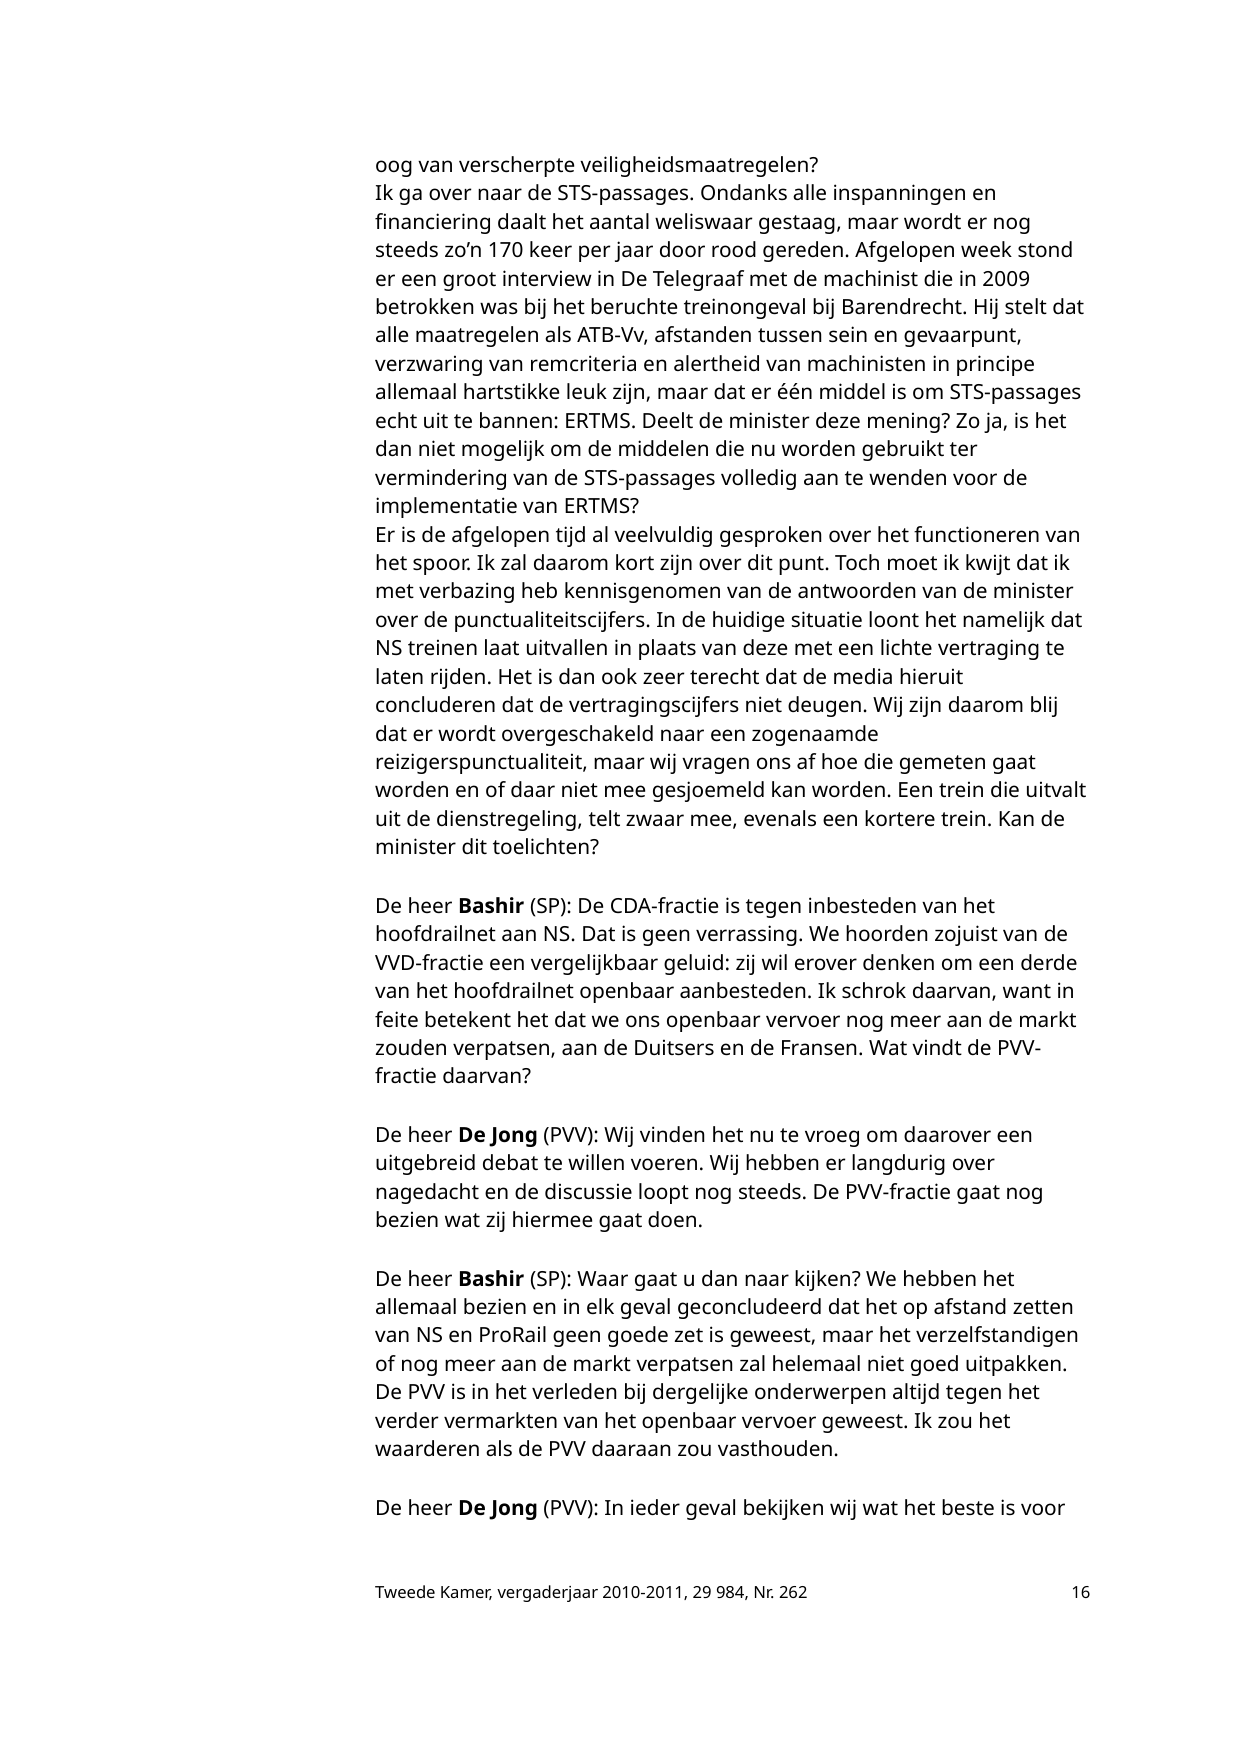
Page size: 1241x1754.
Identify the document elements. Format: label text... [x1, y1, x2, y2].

text De heer De Jong (PVV): Wij vinden het nu te vroeg om daarover een uitgebreid debat te willen voeren. Wij hebben er langdurig over nagedacht en de discussie loopt nog steeds. De PVV-fractie gaat nog bezien wat zij hiermee gaat doen. [375, 1120, 1090, 1234]
text oog van verscherpte veiligheidsmaatregelen? [375, 150, 1090, 178]
text Er is de afgelopen tijd al veelvuldig gesproken over het functioneren van het spoor. Ik zal daarom kort zijn over dit punt. Toch moet ik kwijt dat ik met verbazing heb kennisgenomen van de antwoorden van de minister over de punctualiteitscijfers. In de huidige situatie loont het namelijk dat NS treinen laat uitvallen in plaats van deze met een lichte vertraging te laten rijden. Het is dan ook zeer terecht dat de media hieruit concluderen dat de vertragingscijfers niet deugen. Wij zijn daarom blij dat er wordt overgeschakeld naar een zogenaamde reizigerspunctualiteit, maar wij vragen ons af hoe die gemeten gaat worden en of daar niet mee gesjoemeld kan worden. Een trein die uitvalt uit de dienstregeling, telt zwaar mee, evenals een kortere trein. Kan de minister dit toelichten? [375, 520, 1090, 861]
text De heer Bashir (SP): De CDA-fractie is tegen inbesteden van het hoofdrailnet aan NS. Dat is geen verrassing. We hoorden zojuist van de VVD-fractie een vergelijkbaar geluid: zij wil erover denken om een derde van het hoofdrailnet openbaar aanbesteden. Ik schrok daarvan, want in feite betekent het dat we ons openbaar vervoer nog meer aan de markt zouden verpatsen, aan de Duitsers en de Fransen. Wat vindt de PVV-fractie daarvan? [375, 891, 1090, 1090]
text De heer Bashir (SP): Waar gaat u dan naar kijken? We hebben het allemaal bezien en in elk geval geconcludeerd dat het op afstand zetten van NS en ProRail geen goede zet is geweest, maar het verzelfstandigen of nog meer aan de markt verpatsen zal helemaal niet goed uitpakken. De PVV is in het verleden bij dergelijke onderwerpen altijd tegen het verder vermarkten van het openbaar vervoer geweest. Ik zou het waarderen als de PVV daaraan zou vasthouden. [375, 1264, 1090, 1463]
text De heer De Jong (PVV): In ieder geval bekijken wij wat het beste is voor [375, 1493, 1090, 1521]
text Ik ga over naar de STS-passages. Ondanks alle inspanningen en financiering daalt het aantal weliswaar gestaag, maar wordt er nog steeds zo’n 170 keer per jaar door rood gereden. Afgelopen week stond er een groot interview in De Telegraaf met de machinist die in 2009 betrokken was bij het beruchte treinongeval bij Barendrecht. Hij stelt dat alle maatregelen als ATB-Vv, afstanden tussen sein en gevaarpunt, verzwaring van remcriteria en alertheid van machinisten in principe allemaal hartstikke leuk zijn, maar dat er één middel is om STS-passages echt uit te bannen: ERTMS. Deelt de minister deze mening? Zo ja, is het dan niet mogelijk om de middelen die nu worden gebruikt ter vermindering van de STS-passages volledig aan te wenden voor de implementatie van ERTMS? [375, 178, 1090, 520]
